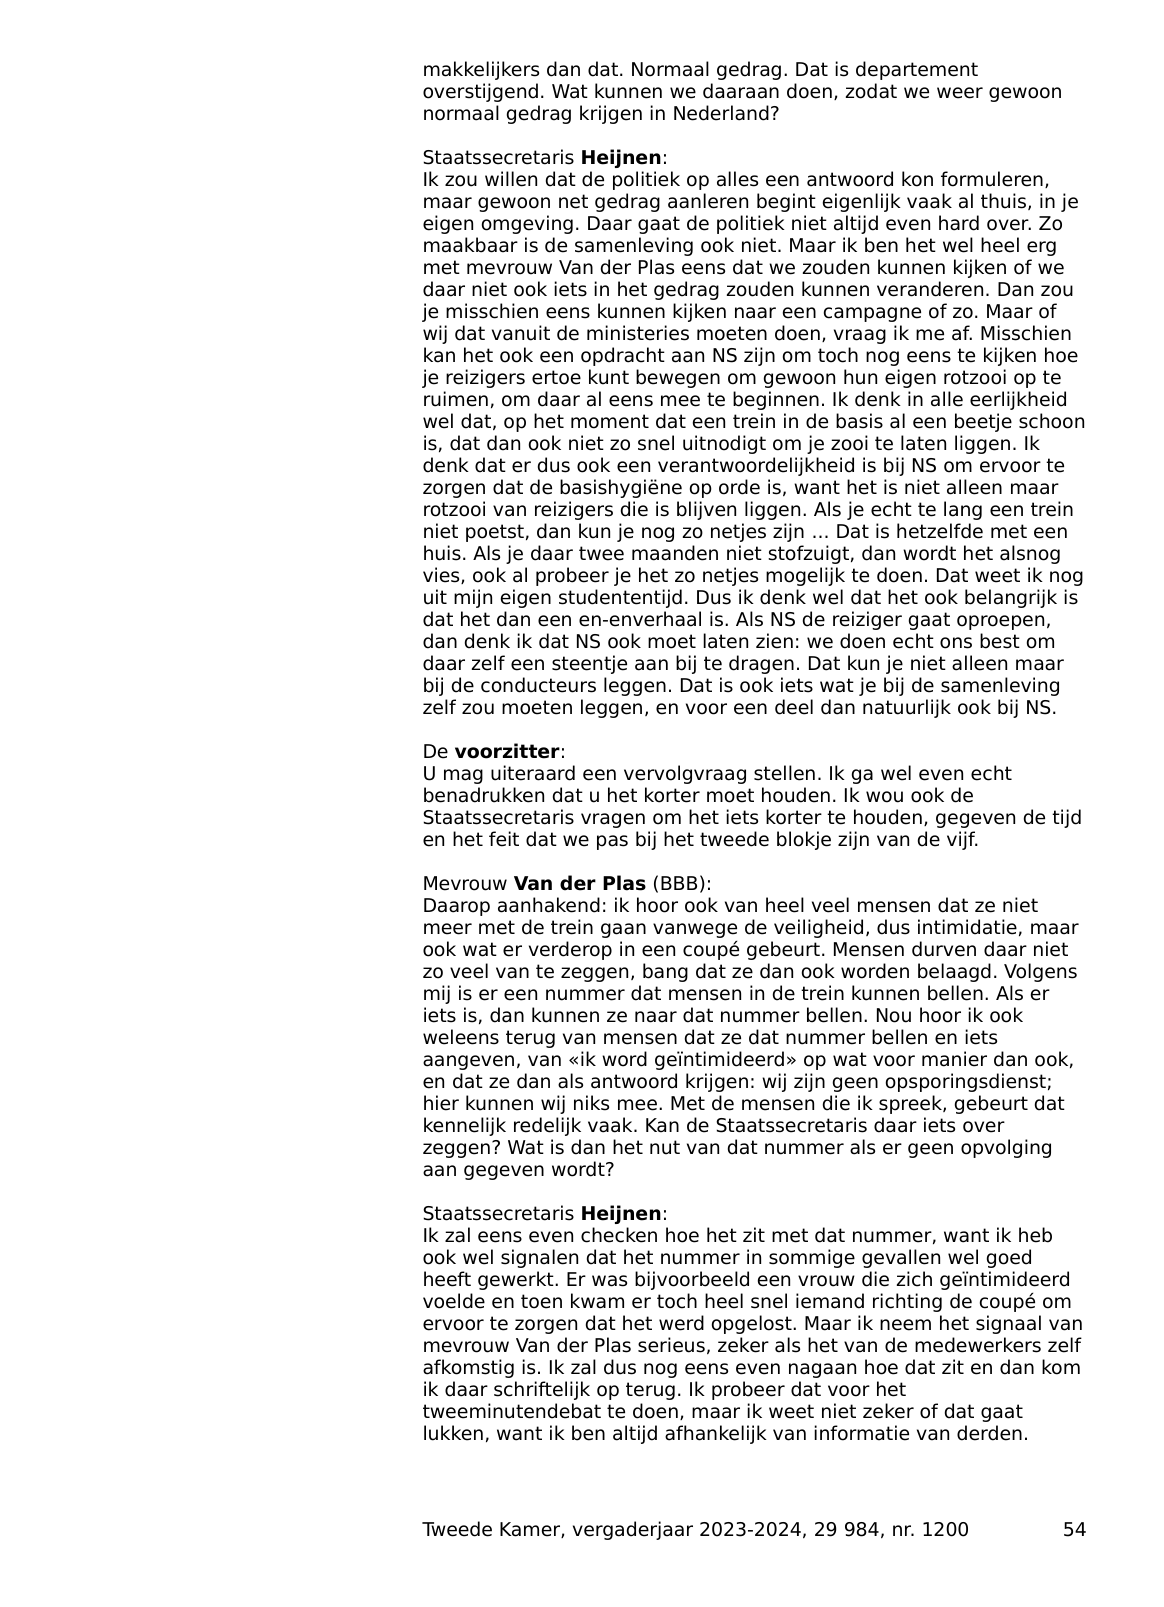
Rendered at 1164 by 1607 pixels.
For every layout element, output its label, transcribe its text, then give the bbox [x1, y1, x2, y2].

text Daarop aanhakend: ik hoor ook van heel veel mensen dat ze niet meer met de trein gaan vanwege de veiligheid, dus intimidatie, maar ook wat er verderop in een coupé gebeurt. Mensen durven daar niet zo veel van te zeggen, bang dat ze dan ook worden belaagd. Volgens mij is er een nummer dat mensen in de trein kunnen bellen. Als er iets is, dan kunnen ze naar dat nummer bellen. Nou hoor ik ook weleens terug van mensen dat ze dat nummer bellen en iets aangeven, van «ik word geïntimideerd» op wat voor manier dan ook, en dat ze dan als antwoord krijgen: wij zijn geen opsporingsdienst; hier kunnen wij niks mee. Met de mensen die ik spreek, gebeurt dat kennelijk redelijk vaak. Kan de Staatssecretaris daar iets over zeggen? Wat is dan het nut van dat nummer als er geen opvolging aan gegeven wordt? [422, 895, 1087, 1181]
text De voorzitter: [422, 741, 1087, 763]
text Staatssecretaris Heijnen: [422, 1203, 1087, 1225]
text Ik zou willen dat de politiek op alles een antwoord kon formuleren, maar gewoon net gedrag aanleren begint eigenlijk vaak al thuis, in je eigen omgeving. Daar gaat de politiek niet altijd even hard over. Zo maakbaar is de samenleving ook niet. Maar ik ben het wel heel erg met mevrouw Van der Plas eens dat we zouden kunnen kijken of we daar niet ook iets in het gedrag zouden kunnen veranderen. Dan zou je misschien eens kunnen kijken naar een campagne of zo. Maar of wij dat vanuit de ministeries moeten doen, vraag ik me af. Misschien kan het ook een opdracht aan NS zijn om toch nog eens te kijken hoe je reizigers ertoe kunt bewegen om gewoon hun eigen rotzooi op te ruimen, om daar al eens mee te beginnen. Ik denk in alle eerlijkheid wel dat, op het moment dat een trein in de basis al een beetje schoon is, dat dan ook niet zo snel uitnodigt om je zooi te laten liggen. Ik denk dat er dus ook een verantwoordelijkheid is bij NS om ervoor te zorgen dat de basishygiëne op orde is, want het is niet alleen maar rotzooi van reizigers die is blijven liggen. Als je echt te lang een trein niet poetst, dan kun je nog zo netjes zijn ... Dat is hetzelfde met een huis. Als je daar twee maanden niet stofzuigt, dan wordt het alsnog vies, ook al probeer je het zo netjes mogelijk te doen. Dat weet ik nog uit mijn eigen studententijd. Dus ik denk wel dat het ook belangrijk is dat het dan een en-enverhaal is. Als NS de reiziger gaat oproepen, dan denk ik dat NS ook moet laten zien: we doen echt ons best om daar zelf een steentje aan bij te dragen. Dat kun je niet alleen maar bij de conducteurs leggen. Dat is ook iets wat je bij de samenleving zelf zou moeten leggen, en voor een deel dan natuurlijk ook bij NS. [422, 169, 1087, 719]
text makkelijkers dan dat. Normaal gedrag. Dat is departement overstijgend. Wat kunnen we daaraan doen, zodat we weer gewoon normaal gedrag krijgen in Nederland? [422, 59, 1087, 125]
text Staatssecretaris Heijnen: [422, 147, 1087, 169]
text Mevrouw Van der Plas (BBB): [422, 873, 1087, 895]
text U mag uiteraard een vervolgvraag stellen. Ik ga wel even echt benadrukken dat u het korter moet houden. Ik wou ook de Staatssecretaris vragen om het iets korter te houden, gegeven de tijd en het feit dat we pas bij het tweede blokje zijn van de vijf. [422, 763, 1087, 851]
text Ik zal eens even checken hoe het zit met dat nummer, want ik heb ook wel signalen dat het nummer in sommige gevallen wel goed heeft gewerkt. Er was bijvoorbeeld een vrouw die zich geïntimideerd voelde en toen kwam er toch heel snel iemand richting de coupé om ervoor te zorgen dat het werd opgelost. Maar ik neem het signaal van mevrouw Van der Plas serieus, zeker als het van de medewerkers zelf afkomstig is. Ik zal dus nog eens even nagaan hoe dat zit en dan kom ik daar schriftelijk op terug. Ik probeer dat voor het tweeminutendebat te doen, maar ik weet niet zeker of dat gaat lukken, want ik ben altijd afhankelijk van informatie van derden. [422, 1225, 1087, 1444]
